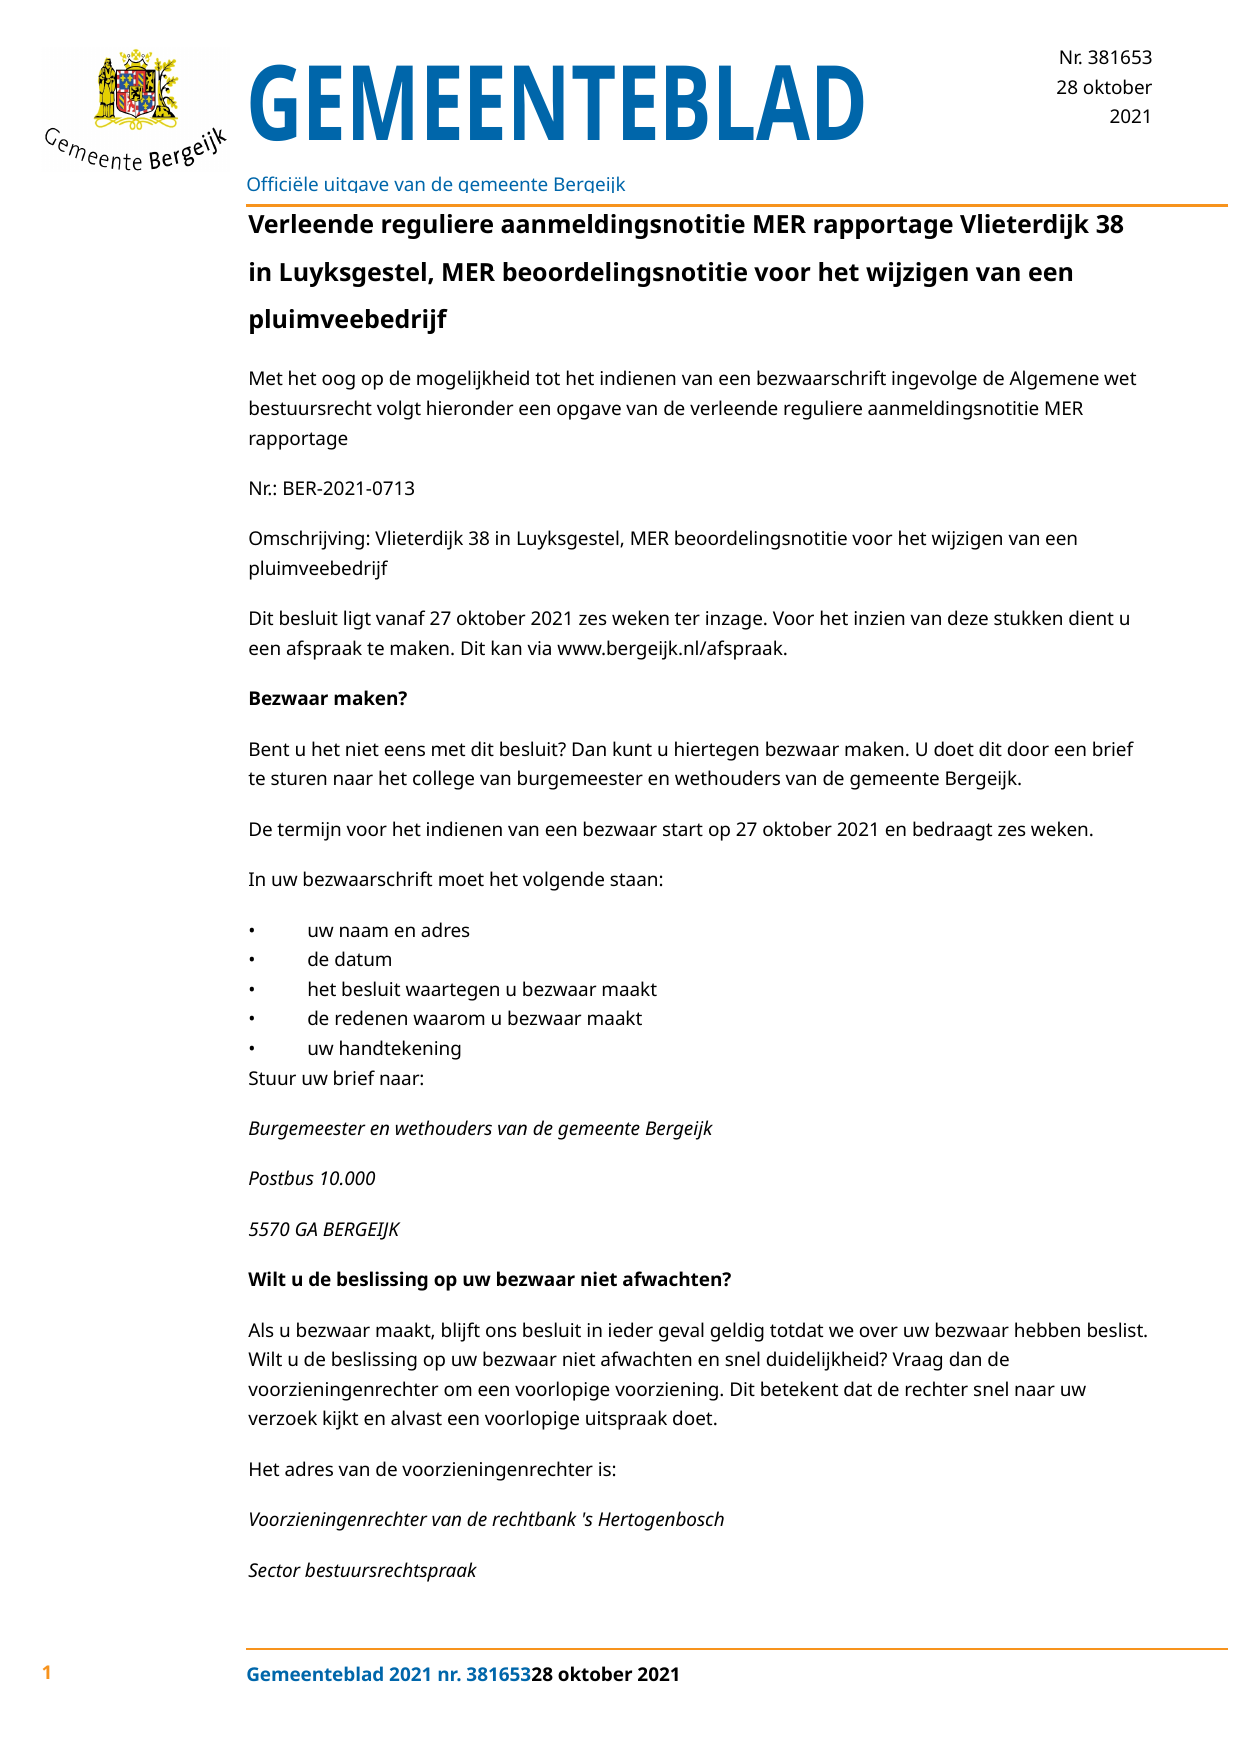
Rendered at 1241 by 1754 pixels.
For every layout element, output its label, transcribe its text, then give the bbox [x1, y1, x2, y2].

list de redenen waarom u bezwaar maakt [248, 1006, 1152, 1031]
text Bent u het niet eens met dit besluit? Dan kunt u hiertegen bezwaar maken. U doet dit door een brief te sturen naar het college van burgemeester en wethouders van de gemeente Bergeijk. [248, 736, 1152, 791]
list uw handtekening [248, 1035, 1152, 1061]
text Als u bezwaar maakt, blijft ons besluit in ieder geval geldig totdat we over uw bezwaar hebben beslist. Wilt u de beslissing op uw bezwaar niet afwachten en snel duidelijkheid? Vraag dan de voorzieningenrechter om een voorlopige voorziening. Dit betekent dat de rechter snel naar uw verzoek kijkt en alvast een voorlopige uitspraak doet. [248, 1317, 1152, 1431]
text Dit besluit ligt vanaf 27 oktober 2021 zes weken ter inzage. Voor het inzien van deze stukken dient u een afspraak te maken. Dit kan via www.bergeijk.nl/afspraak. [248, 606, 1152, 661]
text In uw bezwaarschrift moet het volgende staan: [248, 866, 1152, 892]
list het besluit waartegen u bezwaar maakt [248, 976, 1152, 1002]
text Postbus 10.000 [248, 1166, 1152, 1191]
list de datum [248, 946, 1152, 972]
text Stuur uw brief naar: [248, 1065, 1152, 1090]
text Wilt u de beslissing op uw bezwaar niet afwachten? [248, 1266, 1152, 1292]
text Omschrijving: Vlieterdijk 38 in Luyksgestel, MER beoordelingsnotitie voor het wijzigen van een pluimveebedrijf [248, 526, 1152, 581]
text Sector bestuursrechtspraak [248, 1557, 1152, 1582]
text Met het oog op de mogelijkheid tot het indienen van een bezwaarschrift ingevolge de Algemene wet bestuursrecht volgt hieronder een opgave van de verleende reguliere aanmeldingsnotitie MER rapportage [248, 366, 1152, 450]
text Burgemeester en wethouders van de gemeente Bergeijk [248, 1115, 1152, 1141]
list uw naam en adres [248, 917, 1152, 942]
text Nr.: BER-2021-0713 [248, 475, 1152, 501]
text Voorzieningenrechter van de rechtbank 's Hertogenbosch [248, 1506, 1152, 1532]
text 5570 GA BERGEIJK [248, 1216, 1152, 1242]
text Het adres van de voorzieningenrechter is: [248, 1456, 1152, 1482]
text De termijn voor het indienen van een bezwaar start op 27 oktober 2021 en bedraagt zes weken. [248, 816, 1152, 842]
picture [41, 47, 231, 172]
text Verleende reguliere aanmeldingsnotitie MER rapportage Vlieterdijk 38 in Luyksgestel, MER beoordelingsnotitie voor het wijzigen van een pluimveebedrijf [248, 207, 1152, 336]
text Bezwaar maken? [248, 686, 1152, 711]
